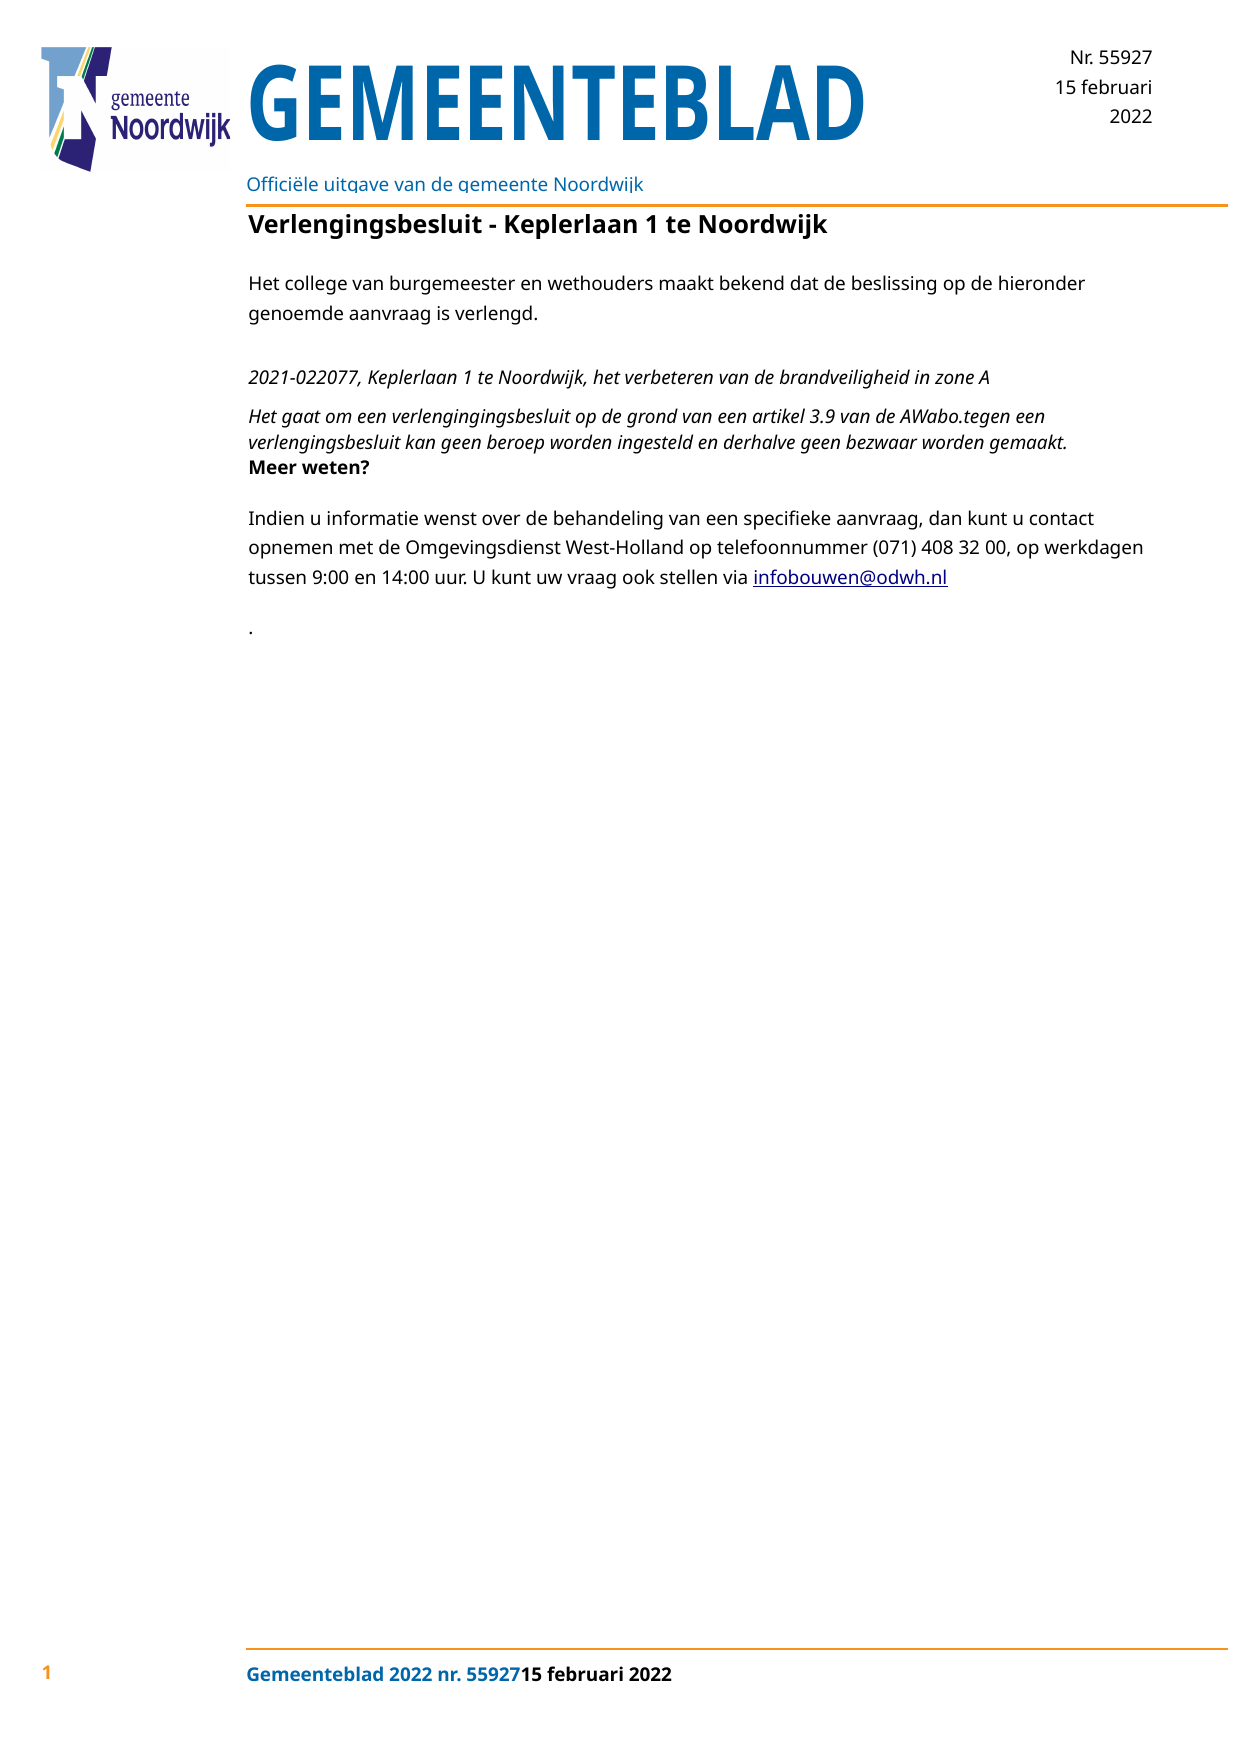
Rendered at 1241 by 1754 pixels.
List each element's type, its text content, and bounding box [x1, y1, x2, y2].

text Het college van burgemeester en wethouders maakt bekend dat de beslissing op de hieronder genoemde aanvraag is verlengd. [248, 270, 1152, 326]
picture [41, 47, 231, 172]
text Verlengingsbesluit - Keplerlaan 1 te Noordwijk [248, 207, 1152, 241]
text Het gaat om een verlengingingsbesluit op de grond van een artikel 3.9 van de AWabo.tegen een verlengingsbesluit kan geen beroep worden ingesteld en derhalve geen bezwaar worden gemaakt. [248, 403, 1152, 454]
text 2021-022077, Keplerlaan 1 te Noordwijk, het verbeteren van de brandveiligheid in zone A [248, 364, 1152, 389]
text Meer weten? [248, 454, 1152, 480]
text . [248, 614, 1152, 640]
text Indien u informatie wenst over de behandeling van een specifieke aanvraag, dan kunt u contact opnemen met de Omgevingsdienst West-Holland op telefoonnummer (071) 408 32 00, op werkdagen tussen 9:00 en 14:00 uur. U kunt uw vraag ook stellen via infobouwen@odwh.nl [248, 505, 1152, 590]
